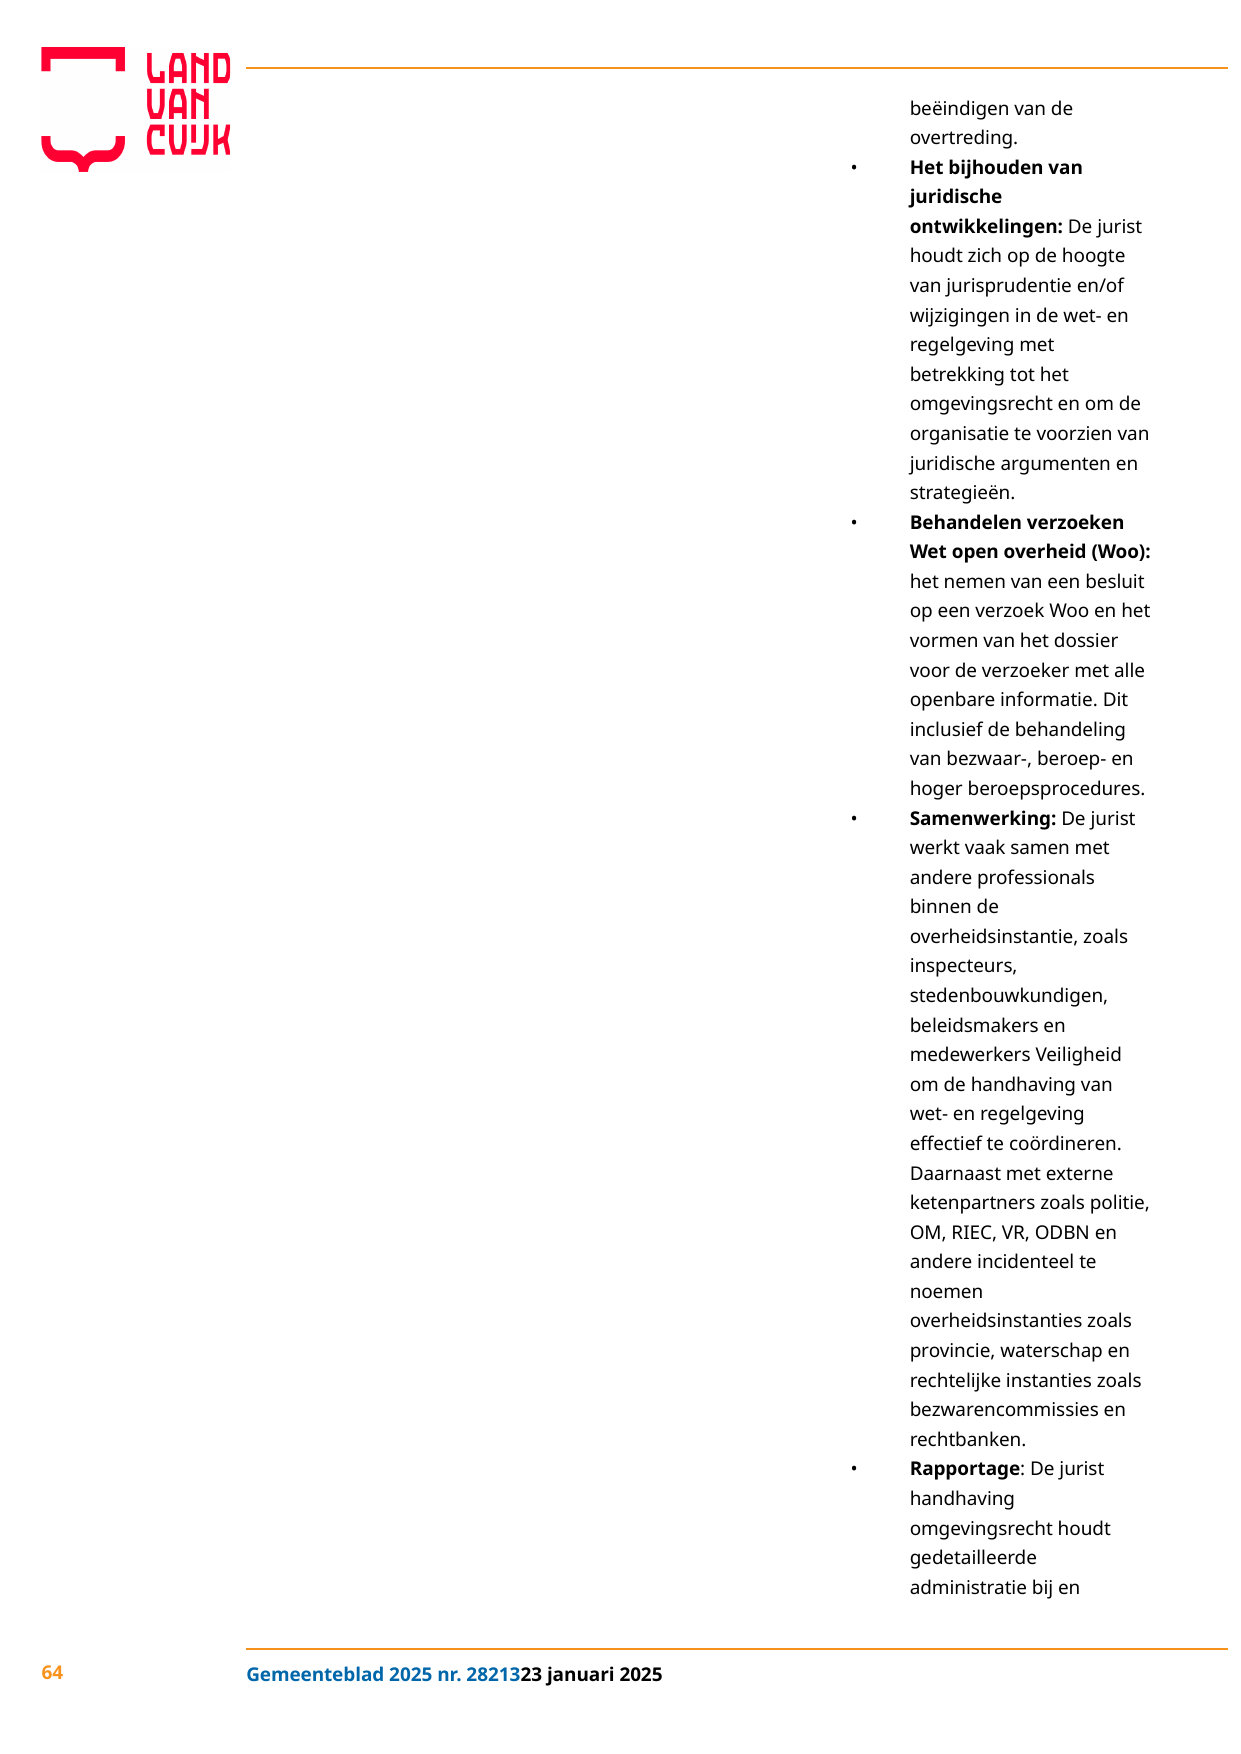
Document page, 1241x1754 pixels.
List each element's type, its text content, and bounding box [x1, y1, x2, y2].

table_cell [248, 95, 549, 1600]
table_cell [549, 95, 850, 1600]
table_cell beëindigen van de overtreding. Het bijhouden van juridische ontwikkelingen: De jurist houdt zich op de hoogte van jurisprudentie en/of wijzigingen in de wet- en regelgeving met betrekking tot het omgevingsrecht en om de organisatie te voorzien van juridische argumenten en strategieën. Behandelen verzoeken Wet open overheid (Woo): het nemen van een besluit op een verzoek Woo en het vormen van het dossier voor de verzoeker met alle openbare informatie. Dit inclusief de behandeling van bezwaar-, beroep- en hoger beroepsprocedures. Samenwerking: De jurist werkt vaak samen met andere professionals binnen de overheidsinstantie, zoals inspecteurs, stedenbouwkundigen, beleidsmakers en medewerkers Veiligheid om de handhaving van wet- en regelgeving effectief te coördineren. Daarnaast met externe ketenpartners zoals politie, OM, RIEC, VR, ODBN en andere incidenteel te noemen overheidsinstanties zoals provincie, waterschap en rechtelijke instanties zoals bezwarencommissies en rechtbanken. Rapportage: De jurist handhaving omgevingsrecht houdt gedetailleerde administratie bij en [850, 95, 1152, 1600]
picture [41, 47, 231, 172]
